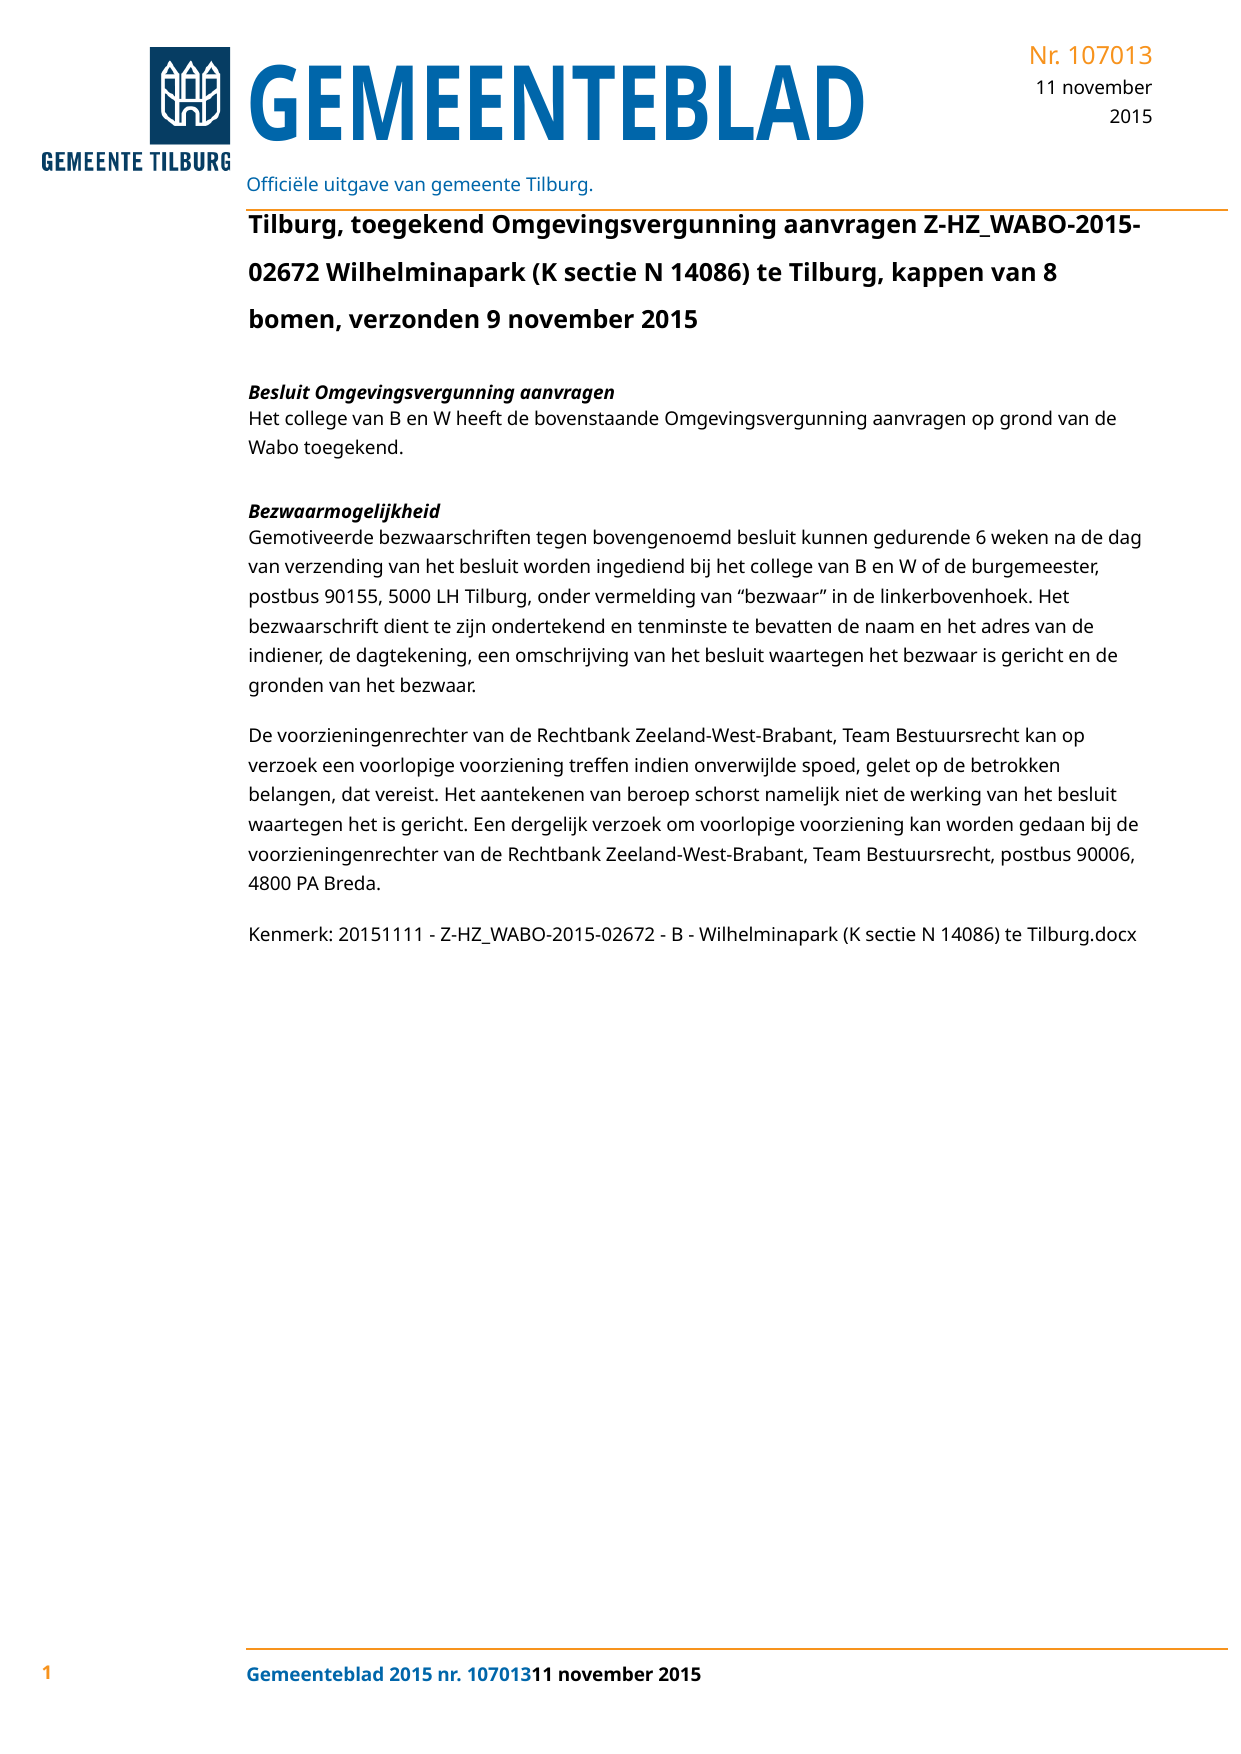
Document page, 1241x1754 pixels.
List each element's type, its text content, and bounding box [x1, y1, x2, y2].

text Bezwaarmogelijkheid [248, 498, 1152, 524]
text De voorzieningenrechter van de Rechtbank Zeeland-West-Brabant, Team Bestuursrecht kan op verzoek een voorlopige voorziening treffen indien onverwijlde spoed, gelet op de betrokken belangen, dat vereist. Het aantekenen van beroep schorst namelijk niet de werking van het besluit waartegen het is gericht. Een dergelijk verzoek om voorlopige voorziening kan worden gedaan bij de voorzieningenrechter van de Rechtbank Zeeland-West-Brabant, Team Bestuursrecht, postbus 90006, 4800 PA Breda. [248, 722, 1152, 896]
text Tilburg, toegekend Omgevingsvergunning aanvragen Z-HZ_WABO-2015-02672 Wilhelminapark (K sectie N 14086) te Tilburg, kappen van 8 bomen, verzonden 9 november 2015 [248, 211, 1152, 336]
picture [41, 47, 231, 172]
text Besluit Omgevingsvergunning aanvragen [248, 379, 1152, 405]
text Kenmerk: 20151111 - Z-HZ_WABO-2015-02672 - B - Wilhelminapark (K sectie N 14086) te Tilburg.docx [248, 921, 1152, 946]
text Het college van B en W heeft de bovenstaande Omgevingsvergunning aanvragen op grond van de Wabo toegekend. [248, 405, 1152, 460]
text Gemotiveerde bezwaarschriften tegen bovengenoemd besluit kunnen gedurende 6 weken na de dag van verzending van het besluit worden ingediend bij het college van B en W of de burgemeester, postbus 90155, 5000 LH Tilburg, onder vermelding van “bezwaar” in de linkerbovenhoek. Het bezwaarschrift dient te zijn ondertekend en tenminste te bevatten de naam en het adres van de indiener, de dagtekening, een omschrijving van het besluit waartegen het bezwaar is gericht en de gronden van het bezwaar. [248, 524, 1152, 698]
